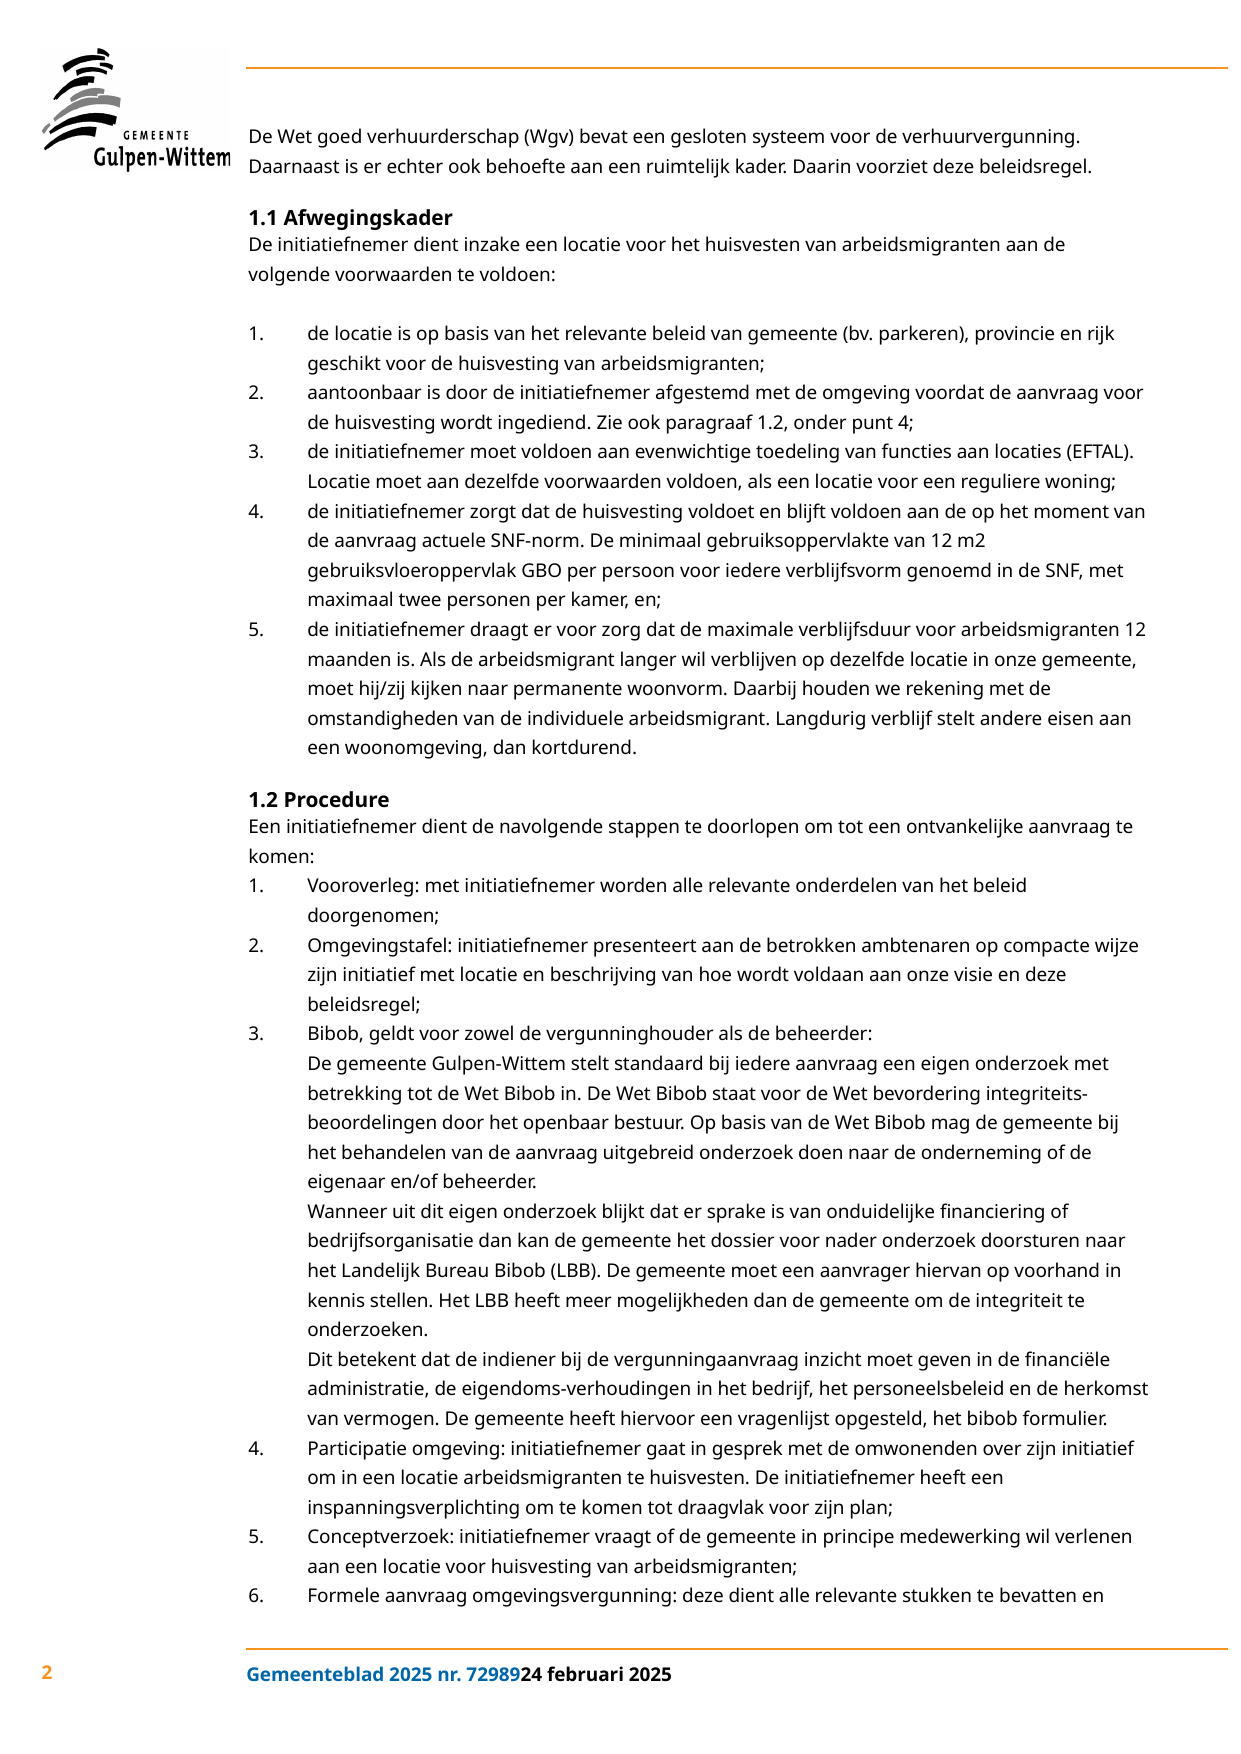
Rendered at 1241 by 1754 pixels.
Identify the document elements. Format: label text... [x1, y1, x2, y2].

text 1.1 Afwegingskader [248, 203, 1152, 232]
list de initiatiefnemer draagt er voor zorg dat de maximale verblijfsduur voor arbeidsmigranten 12 maanden is. Als de arbeidsmigrant langer wil verblijven op dezelfde locatie in onze gemeente, moet hij/zij kijken naar permanente woonvorm. Daarbij houden we rekening met de omstandigheden van de individuele arbeidsmigrant. Langdurig verblijf stelt andere eisen aan een woonomgeving, dan kortdurend. [248, 616, 1152, 760]
list de initiatiefnemer zorgt dat de huisvesting voldoet en blijft voldoen aan de op het moment van de aanvraag actuele SNF-norm. De minimaal gebruiksoppervlakte van 12 m2 gebruiksvloeroppervlak GBO per persoon voor iedere verblijfsvorm genoemd in de SNF, met maximaal twee personen per kamer, en; [248, 498, 1152, 612]
picture [41, 47, 231, 172]
text De Wet goed verhuurderschap (Wgv) bevat een gesloten systeem voor de verhuurvergunning. Daarnaast is er echter ook behoefte aan een ruimtelijk kader. Daarin voorziet deze beleidsregel. [248, 123, 1152, 178]
list Wanneer uit dit eigen onderzoek blijkt dat er sprake is van onduidelijke financiering of bedrijfsorganisatie dan kan de gemeente het dossier voor nader onderzoek doorsturen naar het Landelijk Bureau Bibob (LBB). De gemeente moet een aanvrager hiervan op voorhand in kennis stellen. Het LBB heeft meer mogelijkheden dan de gemeente om de integriteit te onderzoeken. [248, 1198, 1152, 1342]
list Omgevingstafel: initiatiefnemer presenteert aan de betrokken ambtenaren op compacte wijze zijn initiatief met locatie en beschrijving van hoe wordt voldaan aan onze visie en deze beleidsregel; [248, 932, 1152, 1017]
list de locatie is op basis van het relevante beleid van gemeente (bv. parkeren), provincie en rijk geschikt voor de huisvesting van arbeidsmigranten; [248, 320, 1152, 376]
list Formele aanvraag omgevingsvergunning: deze dient alle relevante stukken te bevatten en [248, 1583, 1152, 1608]
list Participatie omgeving: initiatiefnemer gaat in gesprek met de omwonenden over zijn initiatief om in een locatie arbeidsmigranten te huisvesten. De initiatiefnemer heeft een inspanningsverplichting om te komen tot draagvlak voor zijn plan; [248, 1435, 1152, 1519]
list aantoonbaar is door de initiatiefnemer afgestemd met de omgeving voordat de aanvraag voor de huisvesting wordt ingediend. Zie ook paragraaf 1.2, onder punt 4; [248, 379, 1152, 435]
list Bibob, geldt voor zowel de vergunninghouder als de beheerder: [248, 1021, 1152, 1046]
list De gemeente Gulpen-Wittem stelt standaard bij iedere aanvraag een eigen onderzoek met betrekking tot de Wet Bibob in. De Wet Bibob staat voor de Wet bevordering integriteits-beoordelingen door het openbaar bestuur. Op basis van de Wet Bibob mag de gemeente bij het behandelen van de aanvraag uitgebreid onderzoek doen naar de onderneming of de eigenaar en/of beheerder. [248, 1050, 1152, 1194]
text Een initiatiefnemer dient de navolgende stappen te doorlopen om tot een ontvankelijke aanvraag te komen: [248, 813, 1152, 869]
text De initiatiefnemer dient inzake een locatie voor het huisvesten van arbeidsmigranten aan de volgende voorwaarden te voldoen: [248, 232, 1152, 287]
list Dit betekent dat de indiener bij de vergunningaanvraag inzicht moet geven in de financiële administratie, de eigendoms-verhoudingen in het bedrijf, het personeelsbeleid en de herkomst van vermogen. De gemeente heeft hiervoor een vragenlijst opgesteld, het bibob formulier. [248, 1346, 1152, 1431]
list de initiatiefnemer moet voldoen aan evenwichtige toedeling van functies aan locaties (EFTAL). Locatie moet aan dezelfde voorwaarden voldoen, als een locatie voor een reguliere woning; [248, 439, 1152, 494]
list Conceptverzoek: initiatiefnemer vraagt of de gemeente in principe medewerking wil verlenen aan een locatie voor huisvesting van arbeidsmigranten; [248, 1523, 1152, 1579]
list Vooroverleg: met initiatiefnemer worden alle relevante onderdelen van het beleid doorgenomen; [248, 873, 1152, 928]
text 1.2 Procedure [248, 785, 1152, 813]
